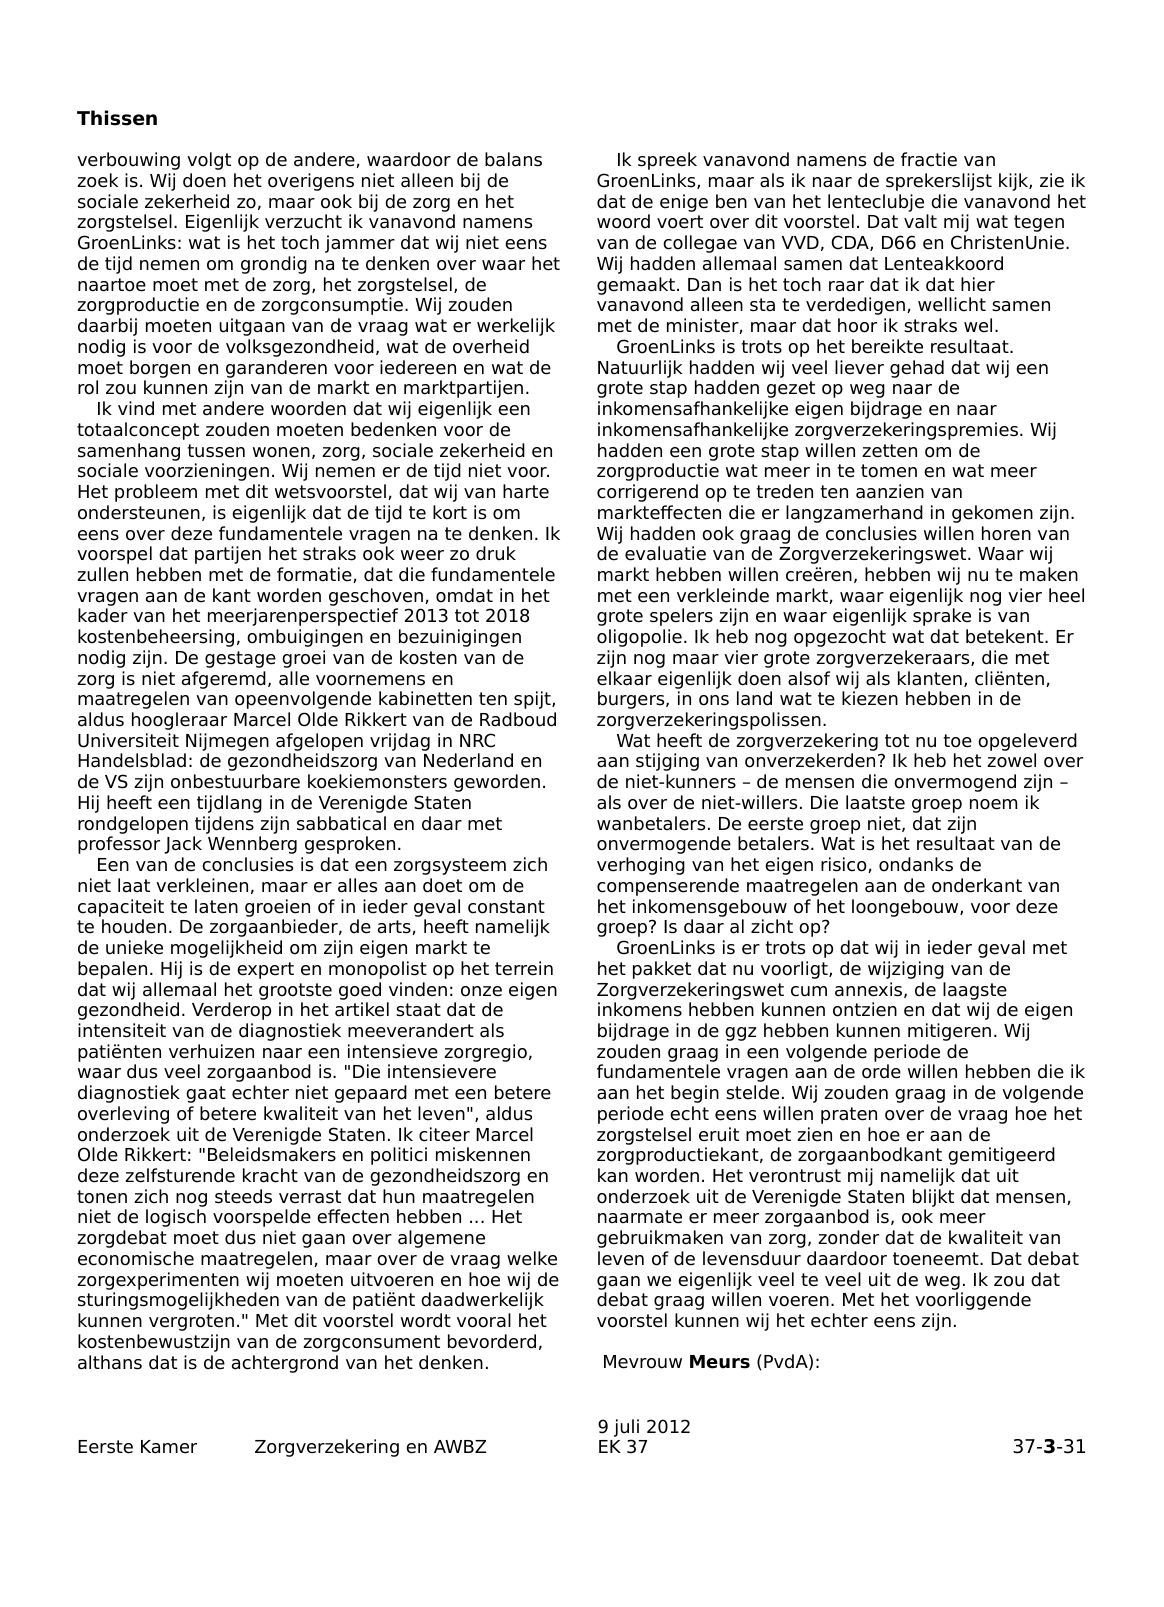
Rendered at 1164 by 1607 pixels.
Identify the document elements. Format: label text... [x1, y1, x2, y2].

text Ik spreek vanavond namens de fractie van GroenLinks, maar als ik naar de sprekerslijst kijk, zie ik dat de enige ben van het lenteclubje die vanavond het woord voert over dit voorstel. Dat valt mij wat tegen van de collegae van VVD, CDA, D66 en ChristenUnie. Wij hadden allemaal samen dat Lenteakkoord gemaakt. Dan is het toch raar dat ik dat hier vanavond alleen sta te verdedigen, wellicht samen met de minister, maar dat hoor ik straks wel. [596, 150, 1087, 337]
text GroenLinks is trots op het bereikte resultaat. Natuurlijk hadden wij veel liever gehad dat wij een grote stap hadden gezet op weg naar de inkomensafhankelijke eigen bijdrage en naar inkomensafhankelijke zorgverzekeringspremies. Wij hadden een grote stap willen zetten om de zorgproductie wat meer in te tomen en wat meer corrigerend op te treden ten aanzien van markteffecten die er langzamerhand in gekomen zijn. Wij hadden ook graag de conclusies willen horen van de evaluatie van de Zorgverzekeringswet. Waar wij markt hebben willen creëren, hebben wij nu te maken met een verkleinde markt, waar eigenlijk nog vier heel grote spelers zijn en waar eigenlijk sprake is van oligopolie. Ik heb nog opgezocht wat dat betekent. Er zijn nog maar vier grote zorgverzekeraars, die met elkaar eigenlijk doen alsof wij als klanten, cliënten, burgers, in ons land wat te kiezen hebben in de zorgverzekeringspolissen. [596, 337, 1087, 731]
text Mevrouw Meurs (PvdA): [596, 1352, 1087, 1372]
text Ik vind met andere woorden dat wij eigenlijk een totaalconcept zouden moeten bedenken voor de samenhang tussen wonen, zorg, sociale zekerheid en sociale voorzieningen. Wij nemen er de tijd niet voor. Het probleem met dit wetsvoorstel, dat wij van harte ondersteunen, is eigenlijk dat de tijd te kort is om eens over deze fundamentele vragen na te denken. Ik voorspel dat partijen het straks ook weer zo druk zullen hebben met de formatie, dat die fundamentele vragen aan de kant worden geschoven, omdat in het kader van het meerjarenperspectief 2013 tot 2018 kostenbeheersing, ombuigingen en bezuinigingen nodig zijn. De gestage groei van de kosten van de zorg is niet afgeremd, alle voornemens en maatregelen van opeenvolgende kabinetten ten spijt, aldus hoogleraar Marcel Olde Rikkert van de Radboud Universiteit Nijmegen afgelopen vrijdag in NRC Handelsblad: de gezondheidszorg van Nederland en de VS zijn onbestuurbare koekiemonsters geworden. Hij heeft een tijdlang in de Verenigde Staten rondgelopen tijdens zijn sabbatical en daar met professor Jack Wennberg gesproken. [77, 399, 567, 855]
text verbouwing volgt op de andere, waardoor de balans zoek is. Wij doen het overigens niet alleen bij de sociale zekerheid zo, maar ook bij de zorg en het zorgstelsel. Eigenlijk verzucht ik vanavond namens GroenLinks: wat is het toch jammer dat wij niet eens de tijd nemen om grondig na te denken over waar het naartoe moet met de zorg, het zorgstelsel, de zorgproductie en de zorgconsumptie. Wij zouden daarbij moeten uitgaan van de vraag wat er werkelijk nodig is voor de volksgezondheid, wat de overheid moet borgen en garanderen voor iedereen en wat de rol zou kunnen zijn van de markt en marktpartijen. [77, 150, 567, 399]
text Een van de conclusies is dat een zorgsysteem zich niet laat verkleinen, maar er alles aan doet om de capaciteit te laten groeien of in ieder geval constant te houden. De zorgaanbieder, de arts, heeft namelijk de unieke mogelijkheid om zijn eigen markt te bepalen. Hij is de expert en monopolist op het terrein dat wij allemaal het grootste goed vinden: onze eigen gezondheid. Verderop in het artikel staat dat de intensiteit van de diagnostiek meeverandert als patiënten verhuizen naar een intensieve zorgregio, waar dus veel zorgaanbod is. "Die intensievere diagnostiek gaat echter niet gepaard met een betere overleving of betere kwaliteit van het leven", aldus onderzoek uit de Verenigde Staten. Ik citeer Marcel Olde Rikkert: "Beleidsmakers en politici miskennen deze zelfsturende kracht van de gezondheidszorg en tonen zich nog steeds verrast dat hun maatregelen niet de logisch voorspelde effecten hebben ... Het zorgdebat moet dus niet gaan over algemene economische maatregelen, maar over de vraag welke zorgexperimenten wij moeten uitvoeren en hoe wij de sturingsmogelijkheden van de patiënt daadwerkelijk kunnen vergroten." Met dit voorstel wordt vooral het kostenbewustzijn van de zorgconsument bevorderd, althans dat is de achtergrond van het denken. [77, 855, 567, 1373]
text GroenLinks is er trots op dat wij in ieder geval met het pakket dat nu voorligt, de wijziging van de Zorgverzekeringswet cum annexis, de laagste inkomens hebben kunnen ontzien en dat wij de eigen bijdrage in de ggz hebben kunnen mitigeren. Wij zouden graag in een volgende periode de fundamentele vragen aan de orde willen hebben die ik aan het begin stelde. Wij zouden graag in de volgende periode echt eens willen praten over de vraag hoe het zorgstelsel eruit moet zien en hoe er aan de zorgproductiekant, de zorgaanbodkant gemitigeerd kan worden. Het verontrust mij namelijk dat uit onderzoek uit de Verenigde Staten blijkt dat mensen, naarmate er meer zorgaanbod is, ook meer gebruikmaken van zorg, zonder dat de kwaliteit van leven of de levensduur daardoor toeneemt. Dat debat gaan we eigenlijk veel te veel uit de weg. Ik zou dat debat graag willen voeren. Met het voorliggende voorstel kunnen wij het echter eens zijn. [596, 938, 1087, 1332]
text Wat heeft de zorgverzekering tot nu toe opgeleverd aan stijging van onverzekerden? Ik heb het zowel over de niet-kunners – de mensen die onvermogend zijn – als over de niet-willers. Die laatste groep noem ik wanbetalers. De eerste groep niet, dat zijn onvermogende betalers. Wat is het resultaat van de verhoging van het eigen risico, ondanks de compenserende maatregelen aan de onderkant van het inkomensgebouw of het loongebouw, voor deze groep? Is daar al zicht op? [596, 731, 1087, 938]
